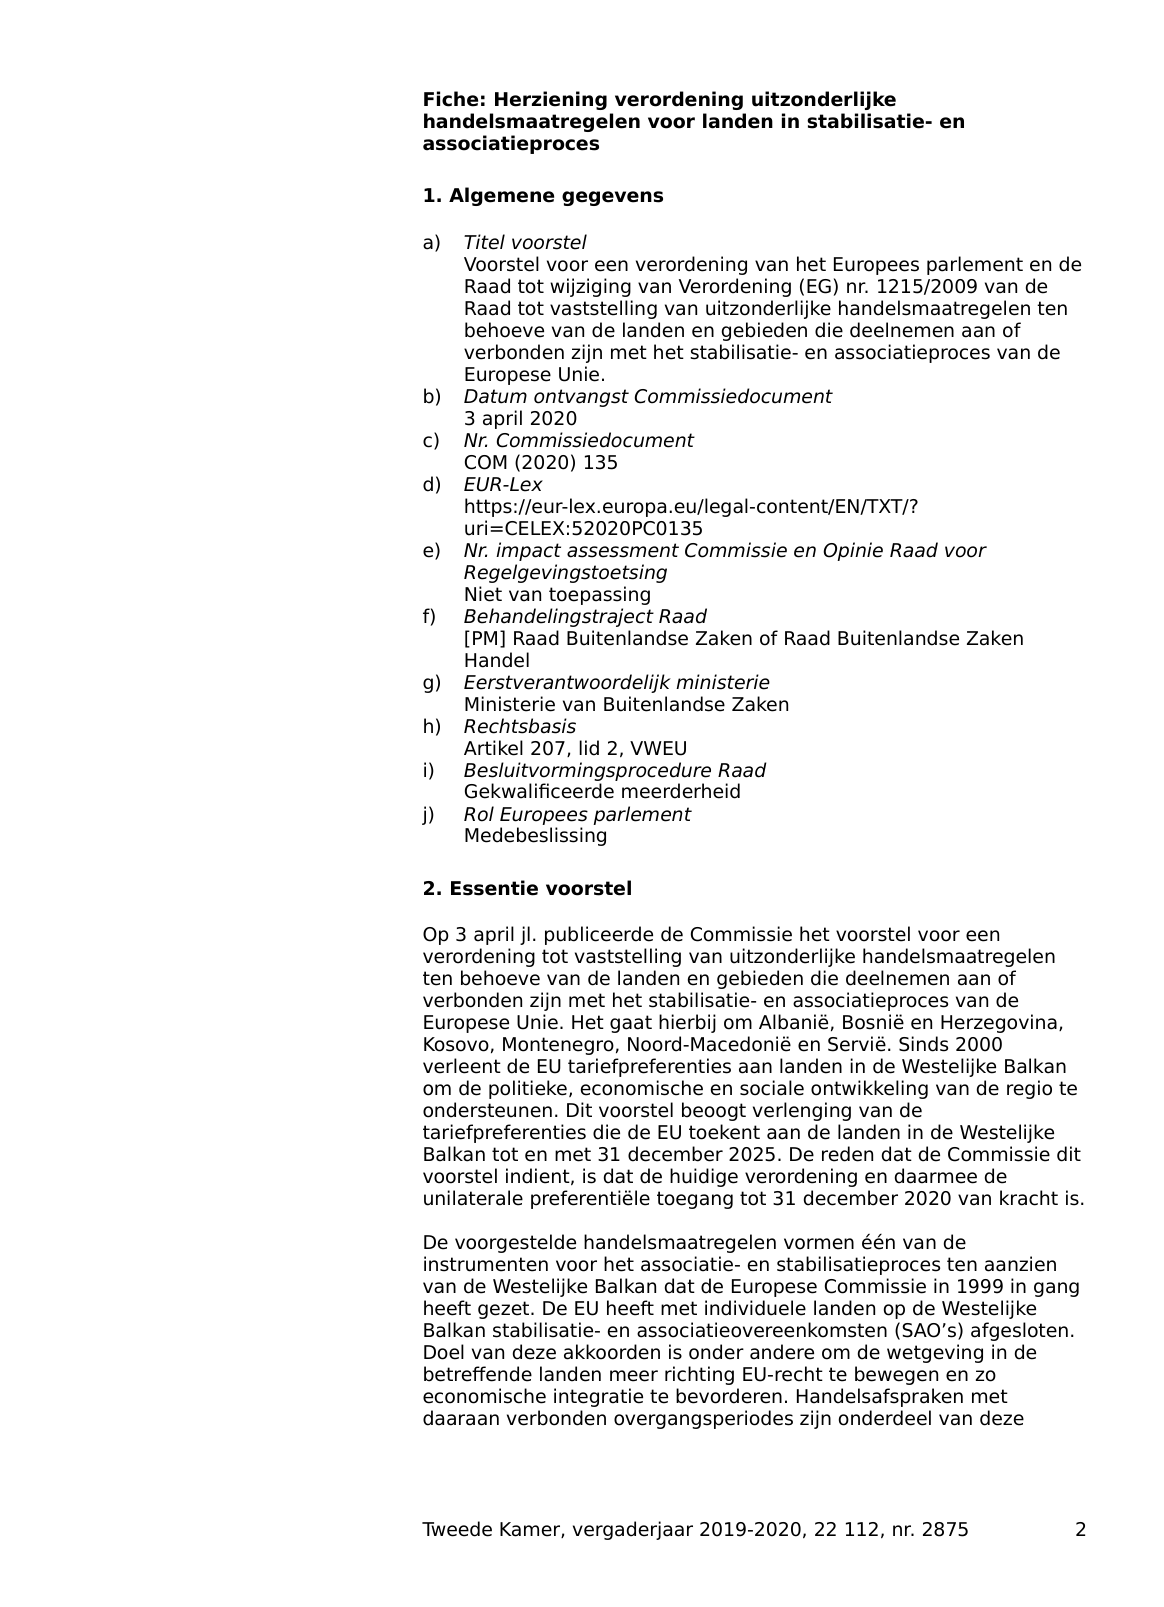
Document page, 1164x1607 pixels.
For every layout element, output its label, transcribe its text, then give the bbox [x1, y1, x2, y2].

text b) Datum ontvangst Commissiedocument [422, 386, 1087, 408]
text Op 3 april jl. publiceerde de Commissie het voorstel voor een verordening tot vaststelling van uitzonderlijke handelsmaatregelen ten behoeve van de landen en gebieden die deelnemen aan of verbonden zijn met het stabilisatie- en associatieproces van de Europese Unie. Het gaat hierbij om Albanië, Bosnië en Herzegovina, Kosovo, Montenegro, Noord-Macedonië en Servië. Sinds 2000 verleent de EU tariefpreferenties aan landen in de Westelijke Balkan om de politieke, economische en sociale ontwikkeling van de regio te ondersteunen. Dit voorstel beoogt verlenging van de tariefpreferenties die de EU toekent aan de landen in de Westelijke Balkan tot en met 31 december 2025. De reden dat de Commissie dit voorstel indient, is dat de huidige verordening en daarmee de unilaterale preferentiële toegang tot 31 december 2020 van kracht is. [422, 924, 1087, 1210]
text i) Besluitvormingsprocedure Raad [422, 759, 1087, 781]
text [PM] Raad Buitenlandse Zaken of Raad Buitenlandse Zaken Handel [464, 628, 1087, 672]
text 3 april 2020 [464, 408, 1087, 430]
text c) Nr. Commissiedocument [422, 430, 1087, 452]
text COM (2020) 135 [464, 452, 1087, 474]
text j) Rol Europees parlement [422, 803, 1087, 825]
text g) Eerstverantwoordelijk ministerie [422, 672, 1087, 693]
subtitle Fiche: Herziening verordening uitzonderlijke handelsmaatregelen voor landen in stabilisatie- en associatieproces [422, 89, 1087, 155]
text De voorgestelde handelsmaatregelen vormen één van de instrumenten voor het associatie- en stabilisatieproces ten aanzien van de Westelijke Balkan dat de Europese Commissie in 1999 in gang heeft gezet. De EU heeft met individuele landen op de Westelijke Balkan stabilisatie- en associatieovereenkomsten (SAO’s) afgesloten. Doel van deze akkoorden is onder andere om de wetgeving in de betreffende landen meer richting EU-recht te bewegen en zo economische integratie te bevorderen. Handelsafspraken met daaraan verbonden overgangsperiodes zijn onderdeel van deze [422, 1232, 1087, 1430]
text h) Rechtsbasis [422, 716, 1087, 737]
subtitle 2. Essentie voorstel [422, 877, 1087, 899]
text d) EUR-Lex [422, 474, 1087, 496]
text Voorstel voor een verordening van het Europees parlement en de Raad tot wijziging van Verordening (EG) nr. 1215/2009 van de Raad tot vaststelling van uitzonderlijke handelsmaatregelen ten behoeve van de landen en gebieden die deelnemen aan of verbonden zijn met het stabilisatie- en associatieproces van de Europese Unie. [464, 254, 1087, 386]
subtitle 1. Algemene gegevens [422, 185, 1087, 207]
text Ministerie van Buitenlandse Zaken [464, 693, 1087, 716]
text a) Titel voorstel [422, 232, 1087, 254]
text https://eur-lex.europa.eu/legal-content/EN/TXT/?uri=CELEX:52020PC0135 [464, 496, 1087, 540]
text Medebeslissing [464, 825, 1087, 847]
text e) Nr. impact assessment Commissie en Opinie Raad voor Regelgevingstoetsing [422, 540, 1087, 584]
text Artikel 207, lid 2, VWEU [464, 737, 1087, 759]
text Gekwalificeerde meerderheid [464, 781, 1087, 803]
text Niet van toepassing [464, 584, 1087, 606]
text f) Behandelingstraject Raad [422, 606, 1087, 628]
